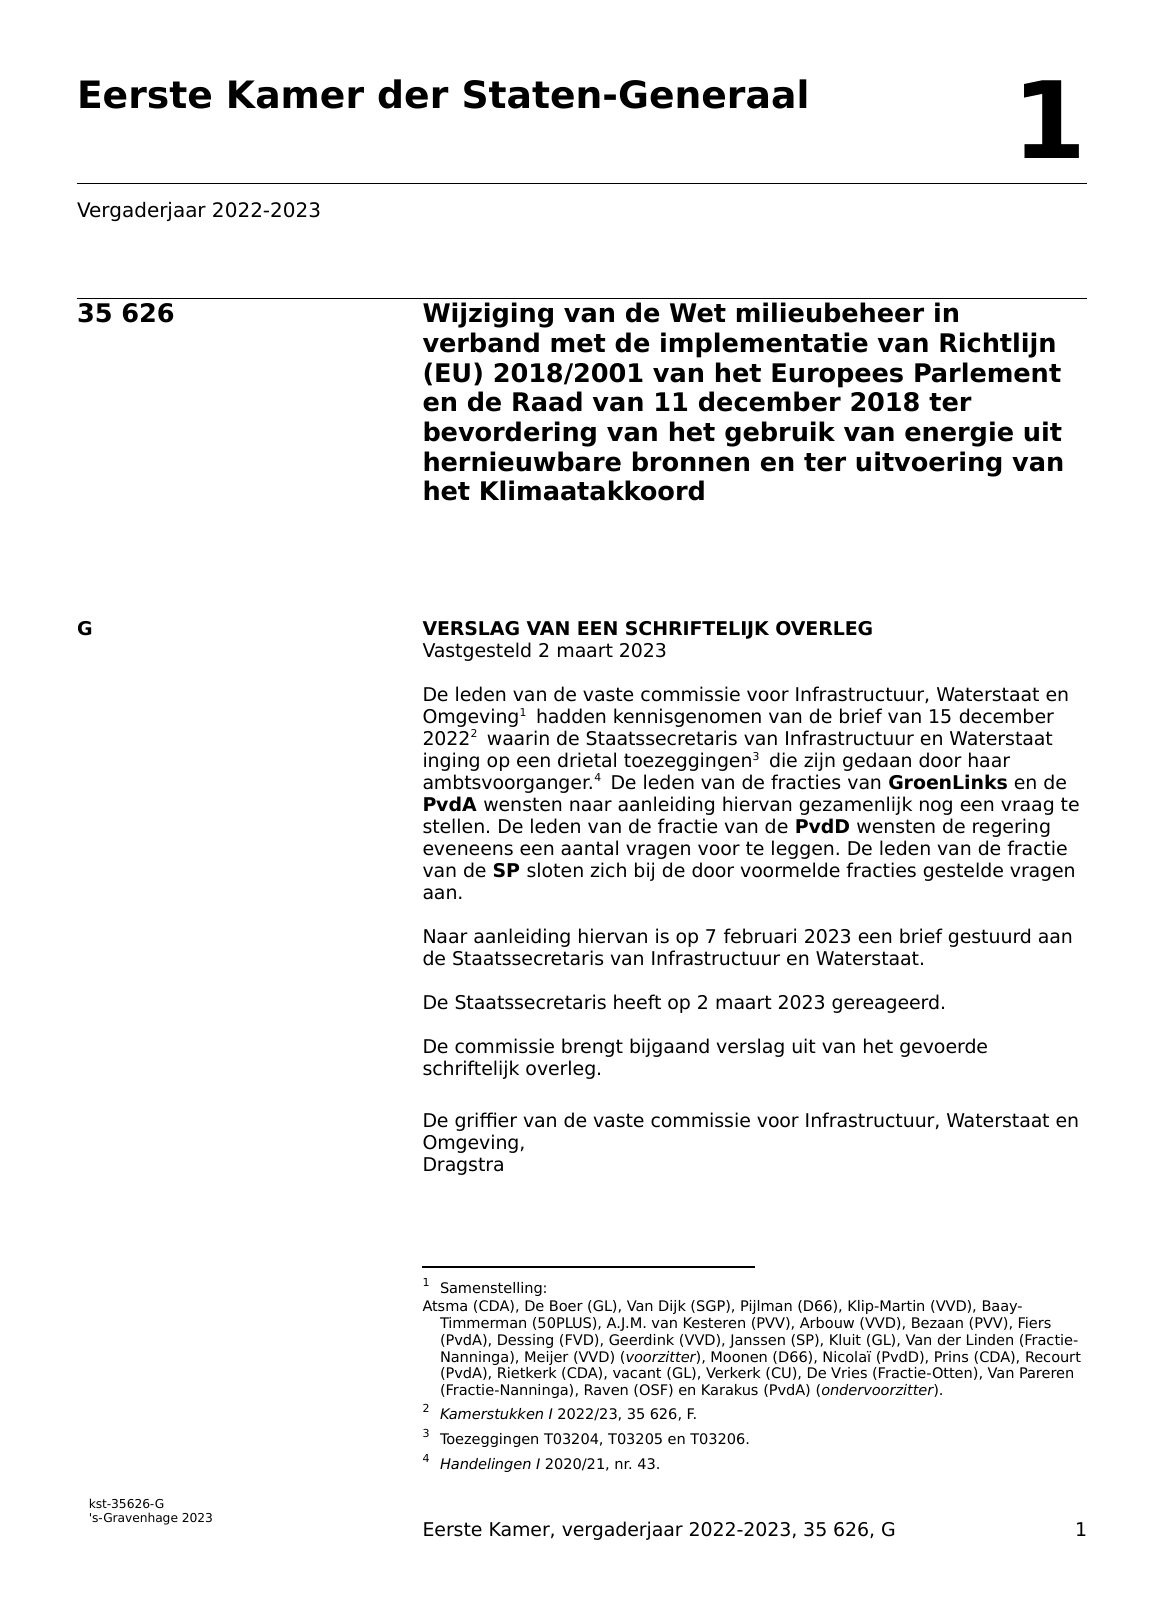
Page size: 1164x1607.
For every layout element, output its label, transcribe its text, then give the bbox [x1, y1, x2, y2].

table_header Eerste Kamer der Staten-Generaal [77, 59, 886, 183]
text 's-Gravenhage 2023 [88, 1511, 323, 1525]
text De Staatssecretaris heeft op 2 maart 2023 gereageerd. [422, 992, 1087, 1014]
table_cell Vergaderjaar 2022-2023 [77, 184, 1087, 298]
text Samenstelling: [422, 1276, 1087, 1298]
text Naar aanleiding hiervan is op 7 februari 2023 een brief gestuurd aan de Staatssecretaris van Infrastructuur en Waterstaat. [422, 926, 1087, 970]
text Atsma (CDA), De Boer (GL), Van Dijk (SGP), Pijlman (D66), Klip-Martin (VVD), Baay-Timmerman (50PLUS), A.J.M. van Kesteren (PVV), Arbouw (VVD), Bezaan (PVV), Fiers (PvdA), Dessing (FVD), Geerdink (VVD), Janssen (SP), Kluit (GL), Van der Linden (Fractie-Nanninga), Meijer (VVD) (voorzitter), Moonen (D66), Nicolaï (PvdD), Prins (CDA), Recourt (PvdA), Rietkerk (CDA), vacant (GL), Verkerk (CU), De Vries (Fractie-Otten), Van Pareren (Fractie-Nanninga), Raven (OSF) en Karakus (PvdA) (ondervoorzitter). [422, 1298, 1087, 1399]
text Toezeggingen T03204, T03205 en T03206. [422, 1427, 1087, 1449]
text De commissie brengt bijgaand verslag uit van het gevoerde schriftelijk overleg. [422, 1036, 1087, 1080]
text Vastgesteld 2 maart 2023 [422, 640, 1087, 662]
text kst-35626-G [88, 1497, 323, 1511]
text Kamerstukken I 2022/23, 35 626, F. [422, 1402, 1087, 1424]
text De griffier van de vaste commissie voor Infrastructuur, Waterstaat en Omgeving, Dragstra [422, 1110, 1087, 1176]
text Handelingen I 2020/21, nr. 43. [422, 1452, 1087, 1474]
subtitle 35 626 Wijziging van de Wet milieubeheer in verband met de implementatie van Richtlijn (EU) 2018/2001 van het Europees Parlement en de Raad van 11 december 2018 ter bevordering van het gebruik van energie uit hernieuwbare bronnen en ter uitvoering van het Klimaatakkoord [77, 299, 1087, 507]
table_header 1 [886, 59, 1087, 183]
subtitle G VERSLAG VAN EEN SCHRIFTELIJK OVERLEG [77, 618, 1087, 640]
text De leden van de vaste commissie voor Infrastructuur, Waterstaat en Omgeving hadden kennisgenomen van de brief van 15 december 2022 waarin de Staatssecretaris van Infrastructuur en Waterstaat inging op een drietal toezeggingen die zijn gedaan door haar ambtsvoorganger. De leden van de fracties van GroenLinks en de PvdA wensten naar aanleiding hiervan gezamenlijk nog een vraag te stellen. De leden van de fractie van de PvdD wensten de regering eveneens een aantal vragen voor te leggen. De leden van de fractie van de SP sloten zich bij de door voormelde fracties gestelde vragen aan. [422, 684, 1087, 904]
